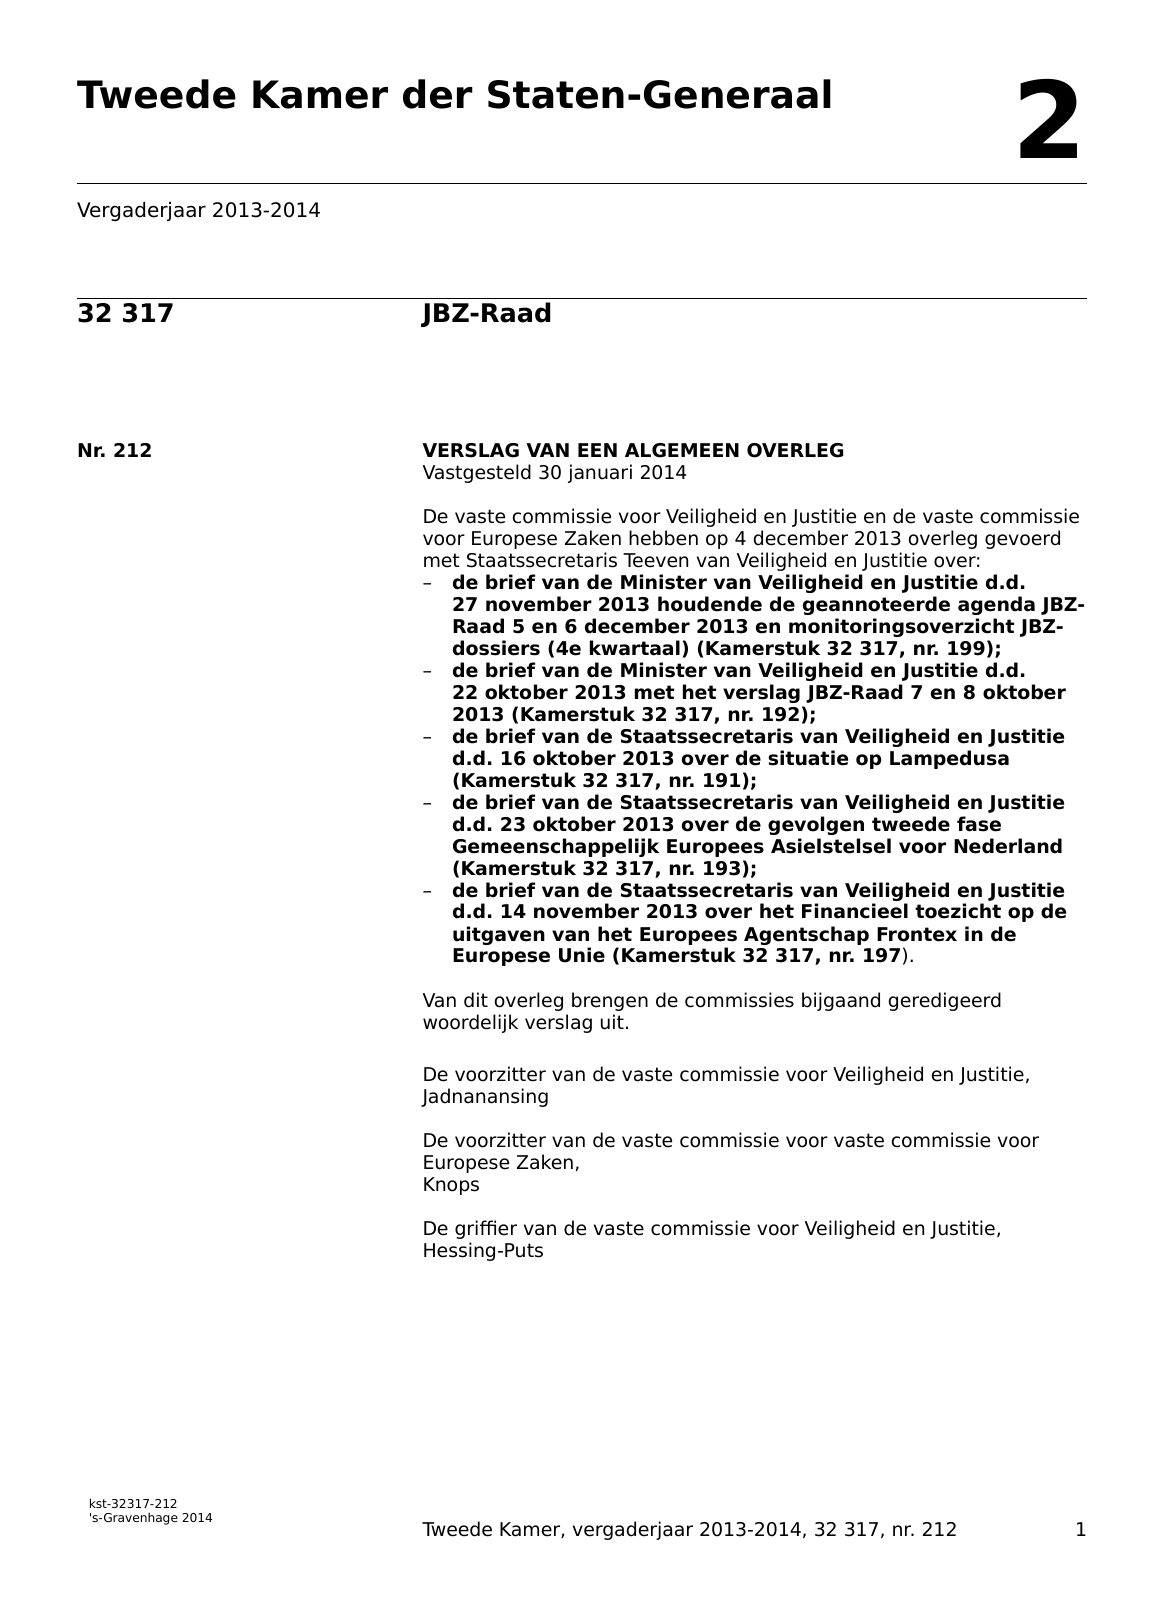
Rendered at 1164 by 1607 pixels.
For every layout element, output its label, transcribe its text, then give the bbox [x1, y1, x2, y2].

subtitle Nr. 212 VERSLAG VAN EEN ALGEMEEN OVERLEG [77, 440, 1087, 462]
table_header 2 [886, 59, 1087, 183]
text De voorzitter van de vaste commissie voor Veiligheid en Justitie, Jadnanansing [422, 1063, 1087, 1107]
text – de brief van de Minister van Veiligheid en Justitie d.d. 27 november 2013 houdende de geannoteerde agenda JBZ-Raad 5 en 6 december 2013 en monitoringsoverzicht JBZ-dossiers (4e kwartaal) (Kamerstuk 32 317, nr. 199); [422, 572, 1087, 660]
text – de brief van de Staatssecretaris van Veiligheid en Justitie d.d. 23 oktober 2013 over de gevolgen tweede fase Gemeenschappelijk Europees Asielstelsel voor Nederland (Kamerstuk 32 317, nr. 193); [422, 792, 1087, 879]
table_cell Vergaderjaar 2013-2014 [77, 184, 1087, 298]
text 's-Gravenhage 2014 [88, 1511, 323, 1525]
table_header Tweede Kamer der Staten-Generaal [77, 59, 886, 183]
text Vastgesteld 30 januari 2014 [422, 462, 1087, 484]
text De voorzitter van de vaste commissie voor vaste commissie voor Europese Zaken, Knops [422, 1130, 1087, 1196]
text Van dit overleg brengen de commissies bijgaand geredigeerd woordelijk verslag uit. [422, 989, 1087, 1033]
text – de brief van de Staatssecretaris van Veiligheid en Justitie d.d. 16 oktober 2013 over de situatie op Lampedusa (Kamerstuk 32 317, nr. 191); [422, 726, 1087, 792]
text kst-32317-212 [88, 1497, 323, 1511]
text – de brief van de Staatssecretaris van Veiligheid en Justitie d.d. 14 november 2013 over het Financieel toezicht op de uitgaven van het Europees Agentschap Frontex in de Europese Unie (Kamerstuk 32 317, nr. 197). [422, 879, 1087, 967]
text De vaste commissie voor Veiligheid en Justitie en de vaste commissie voor Europese Zaken hebben op 4 december 2013 overleg gevoerd met Staatssecretaris Teeven van Veiligheid en Justitie over: [422, 506, 1087, 572]
text – de brief van de Minister van Veiligheid en Justitie d.d. 22 oktober 2013 met het verslag JBZ-Raad 7 en 8 oktober 2013 (Kamerstuk 32 317, nr. 192); [422, 660, 1087, 726]
text De griffier van de vaste commissie voor Veiligheid en Justitie, Hessing-Puts [422, 1218, 1087, 1262]
subtitle 32 317 JBZ-Raad [77, 299, 1087, 329]
